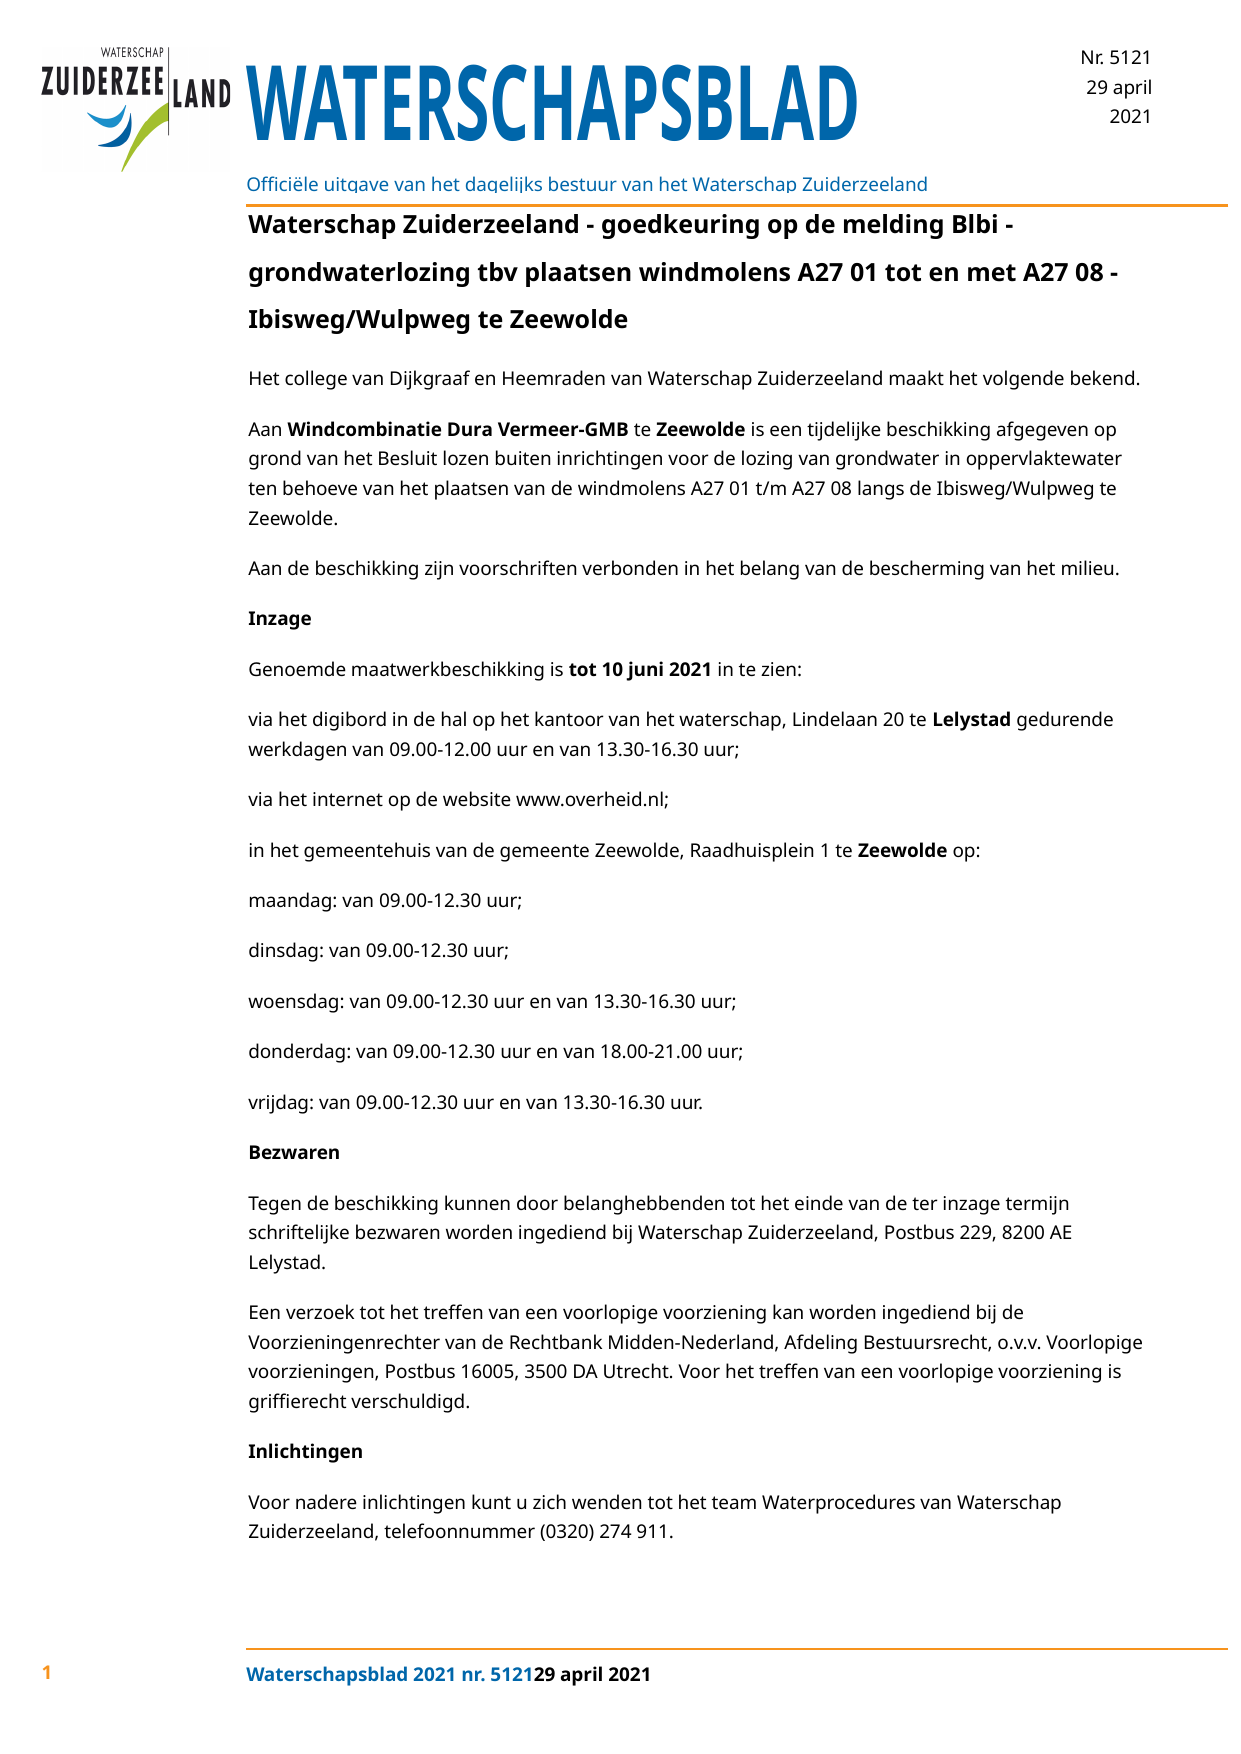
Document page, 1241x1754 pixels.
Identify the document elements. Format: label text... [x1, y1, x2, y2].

picture [41, 47, 231, 172]
text Bezwaren [248, 1139, 1152, 1165]
text via het internet op de website www.overheid.nl; [248, 786, 1152, 812]
text Aan Windcombinatie Dura Vermeer-GMB te Zeewolde is een tijdelijke beschikking afgegeven op grond van het Besluit lozen buiten inrichtingen voor de lozing van grondwater in oppervlakte­water ten behoeve van het plaatsen van de windmolens A27 01 t/m A27 08 langs de Ibisweg/Wulpweg te Zeewolde. [248, 416, 1152, 530]
text Genoemde maatwerkbeschikking is tot 10 juni 2021 in te zien: [248, 656, 1152, 682]
text Inzage [248, 606, 1152, 631]
text Waterschap Zuiderzeeland - goedkeuring op de melding Blbi - grondwaterlozing tbv plaatsen windmolens A27 01 tot en met A27 08 - Ibisweg/Wulpweg te Zeewolde [248, 207, 1152, 336]
text Een verzoek tot het treffen van een voorlopige voorziening kan worden ingediend bij de Voorzieningenrechter van de Rechtbank Midden-Nederland, Afdeling Bestuursrecht, o.v.v. Voorlopige voorzieningen, Postbus 16005, 3500 DA Utrecht. Voor het treffen van een voorlopige voorziening is griffierecht verschuldigd. [248, 1299, 1152, 1414]
text via het digibord in de hal op het kantoor van het waterschap, Lindelaan 20 te Lelystad gedurende werkdagen van 09.00-12.00 uur en van 13.30-16.30 uur; [248, 706, 1152, 762]
text maandag: van 09.00-12.30 uur; [248, 887, 1152, 913]
text woensdag: van 09.00-12.30 uur en van 13.30-16.30 uur; [248, 988, 1152, 1014]
text Tegen de beschikking kunnen door belanghebbenden tot het einde van de ter inzage termijn schriftelijke bezwaren worden ingediend bij Waterschap Zuiderzeeland, Postbus 229, 8200 AE Lelystad. [248, 1190, 1152, 1274]
text dinsdag: van 09.00-12.30 uur; [248, 938, 1152, 963]
text Voor nadere inlichtingen kunt u zich wenden tot het team Waterprocedures van Waterschap Zuiderzeeland, telefoonnummer (0320) 274 911. [248, 1489, 1152, 1544]
text Inlichtingen [248, 1438, 1152, 1464]
text in het gemeentehuis van de gemeente Zeewolde, Raadhuisplein 1 te Zeewolde op: [248, 837, 1152, 862]
text Aan de beschikking zijn voorschriften verbonden in het belang van de bescherming van het milieu. [248, 555, 1152, 581]
text Het college van Dijkgraaf en Heemraden van Waterschap Zuiderzeeland maakt het volgende bekend. [248, 366, 1152, 391]
text vrijdag: van 09.00-12.30 uur en van 13.30-16.30 uur. [248, 1089, 1152, 1114]
text donderdag: van 09.00-12.30 uur en van 18.00-21.00 uur; [248, 1038, 1152, 1064]
